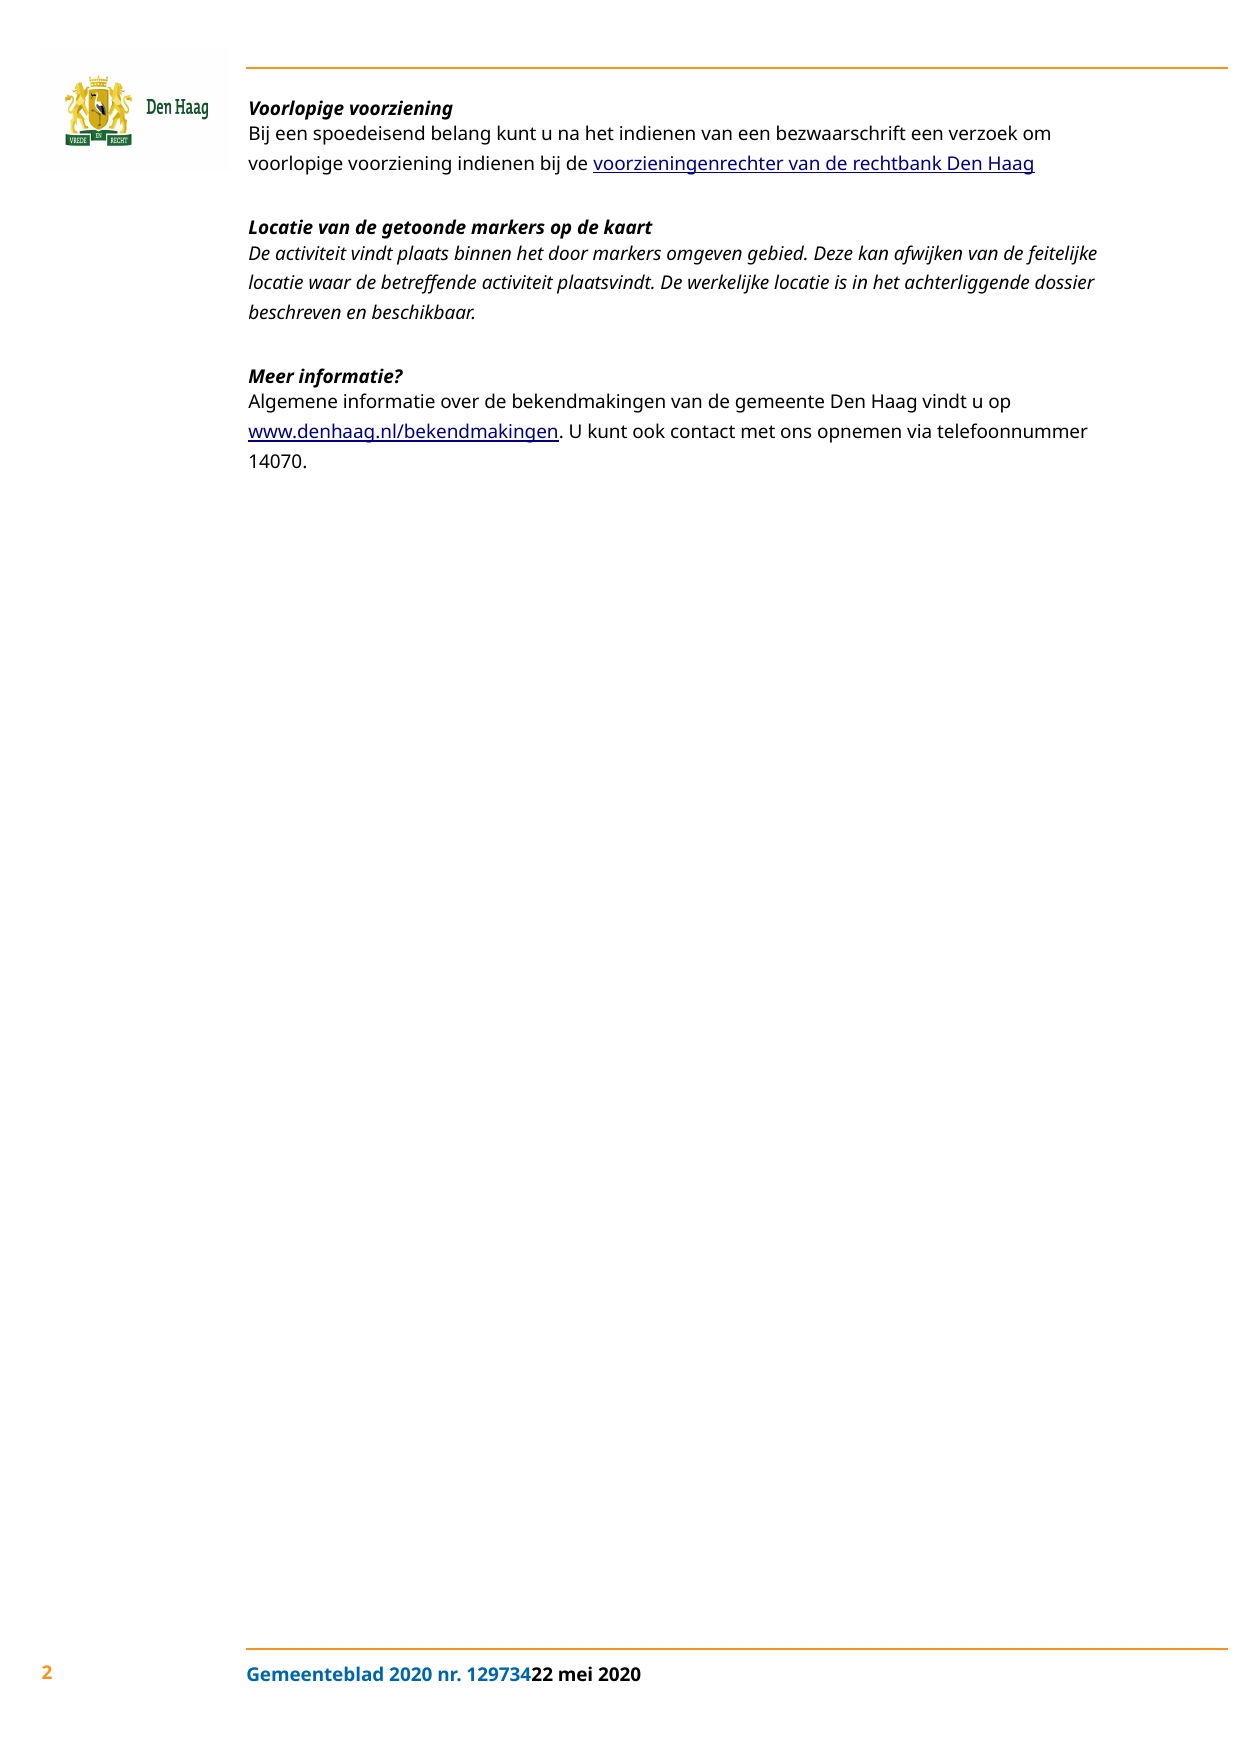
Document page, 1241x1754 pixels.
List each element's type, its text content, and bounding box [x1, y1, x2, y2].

picture [41, 47, 231, 172]
text Meer informatie? [248, 363, 1152, 389]
text Locatie van de getoonde markers op de kaart [248, 214, 1152, 240]
text Algemene informatie over de bekendmakingen van de gemeente Den Haag vindt u op www.denhaag.nl/bekendmakingen. U kunt ook contact met ons opnemen via telefoonnummer 14070. [248, 389, 1152, 473]
text Bij een spoedeisend belang kunt u na het indienen van een bezwaarschrift een verzoek om voorlopige voorziening indienen bij de voorzieningenrechter van de rechtbank Den Haag [248, 121, 1152, 176]
text Voorlopige voorziening [248, 95, 1152, 121]
text De activiteit vindt plaats binnen het door markers omgeven gebied. Deze kan afwijken van de feitelijke locatie waar de betreffende activiteit plaatsvindt. De werkelijke locatie is in het achterliggende dossier beschreven en beschikbaar. [248, 240, 1152, 325]
